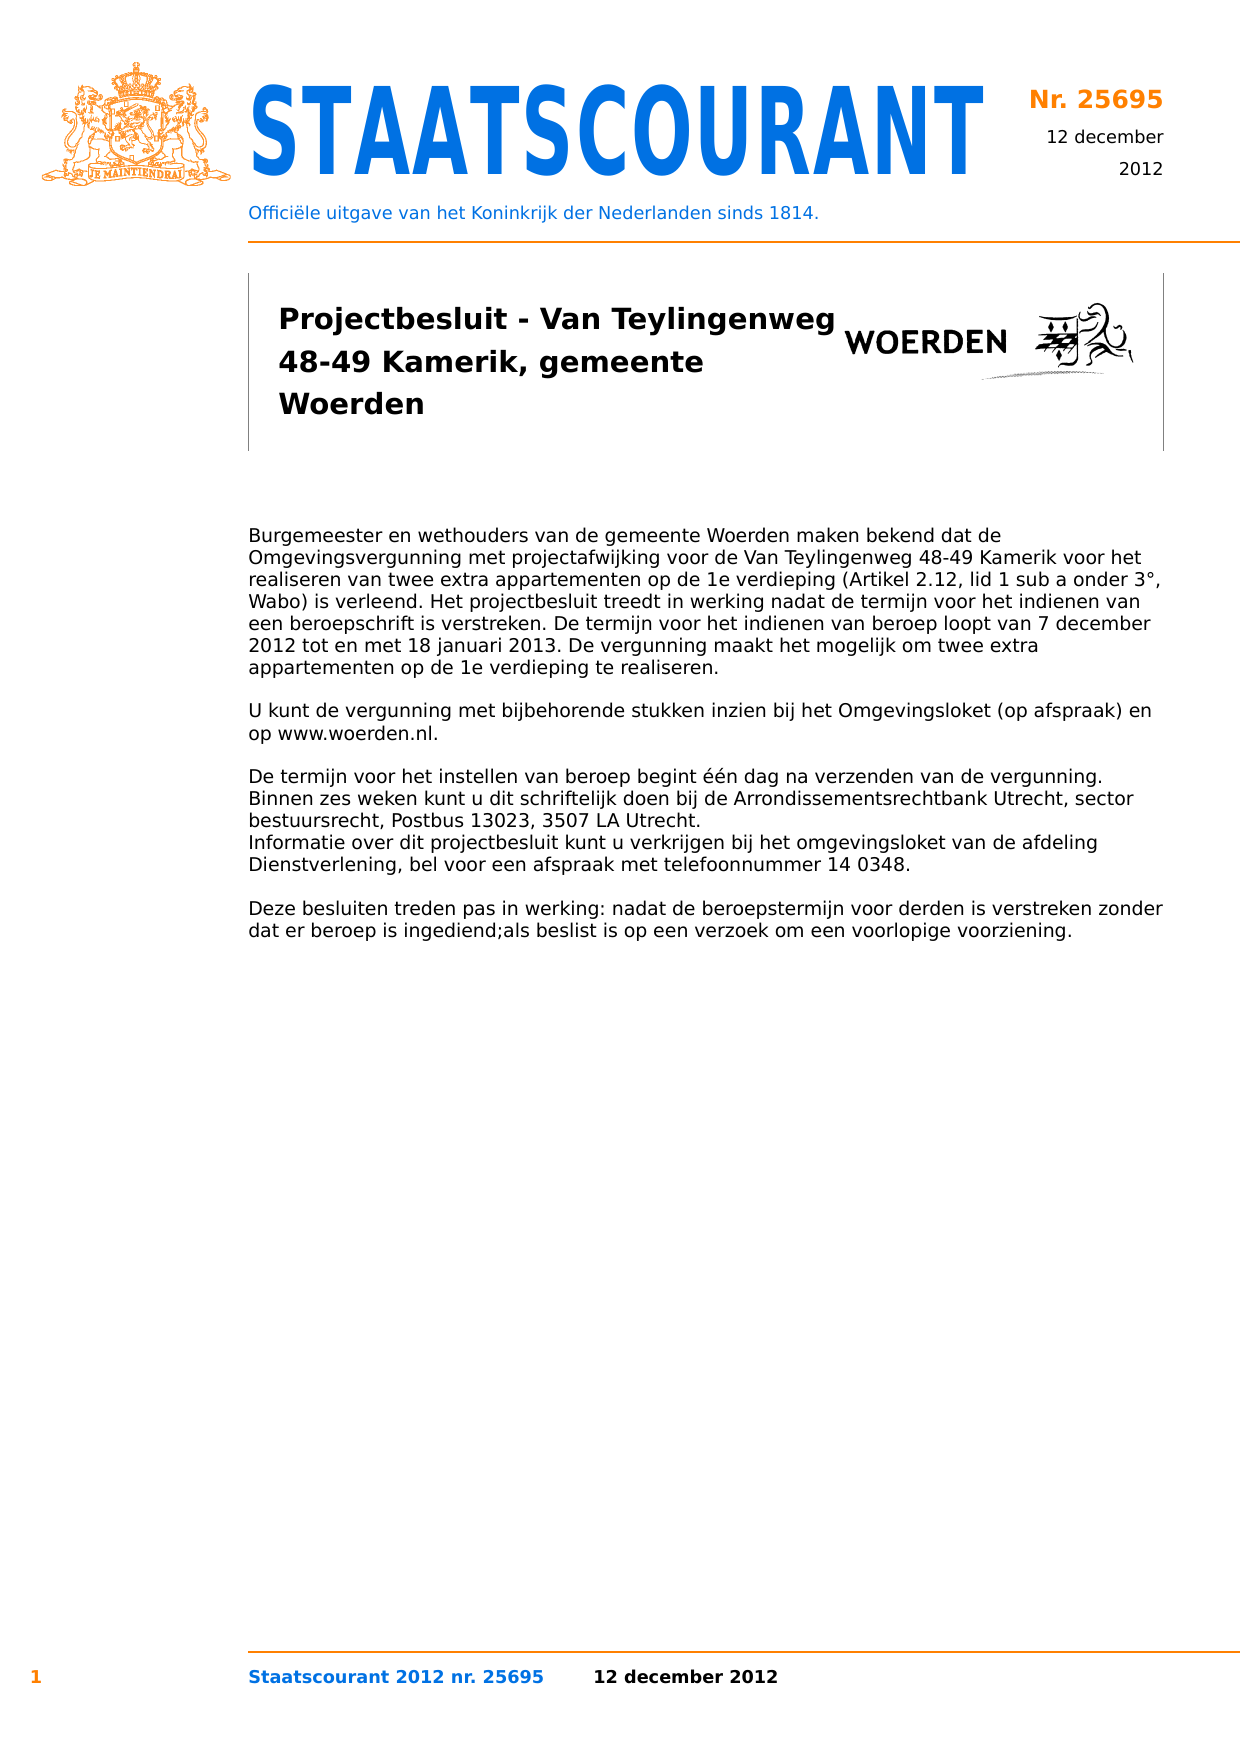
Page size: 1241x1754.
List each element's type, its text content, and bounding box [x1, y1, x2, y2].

text Deze besluiten treden pas in werking: nadat de beroepstermijn voor derden is verstreken zonder dat er beroep is ingediend;als beslist is op een verzoek om een voorlopige voorziening. [248, 898, 1163, 942]
table_cell Officiële uitgave van het Koninkrijk der Nederlanden sinds 1814. [248, 203, 1240, 241]
table_header [25, 62, 248, 241]
picture [844, 302, 1134, 380]
text Informatie over dit projectbesluit kunt u verkrijgen bij het omgevingsloket van de afdeling Dienstverlening, bel voor een afspraak met telefoonnummer 14 0348. [248, 832, 1163, 876]
subtitle Projectbesluit - Van Teylingenweg 48-49 Kamerik, gemeente Woerden [249, 273, 1163, 451]
text U kunt de vergunning met bijbehorende stukken inzien bij het Omgevingsloket (op afspraak) en op www.woerden.nl. [248, 700, 1163, 744]
table_cell 2012 [998, 153, 1240, 203]
text De termijn voor het instellen van beroep begint één dag na verzenden van de vergunning. Binnen zes weken kunt u dit schriftelijk doen bij de Arrondissementsrechtbank Utrecht, sector bestuursrecht, Postbus 13023, 3507 LA Utrecht. [248, 766, 1163, 832]
picture [41, 62, 231, 186]
table_cell 12 december [998, 121, 1240, 153]
text Burgemeester en wethouders van de gemeente Woerden maken bekend dat de Omgevingsvergunning met projectafwijking voor de Van Teylingenweg 48-49 Kamerik voor het realiseren van twee extra appartementen op de 1e verdieping (Artikel 2.12, lid 1 sub a onder 3°, Wabo) is verleend. Het projectbesluit treedt in werking nadat de termijn voor het indienen van een beroepschrift is verstreken. De termijn voor het indienen van beroep loopt van 7 december 2012 tot en met 18 januari 2013. De vergunning maakt het mogelijk om twee extra appartementen op de 1e verdieping te realiseren. [248, 525, 1163, 678]
table_header Nr. 25695 [998, 62, 1240, 121]
table_header STAATSCOURANT [248, 62, 998, 203]
